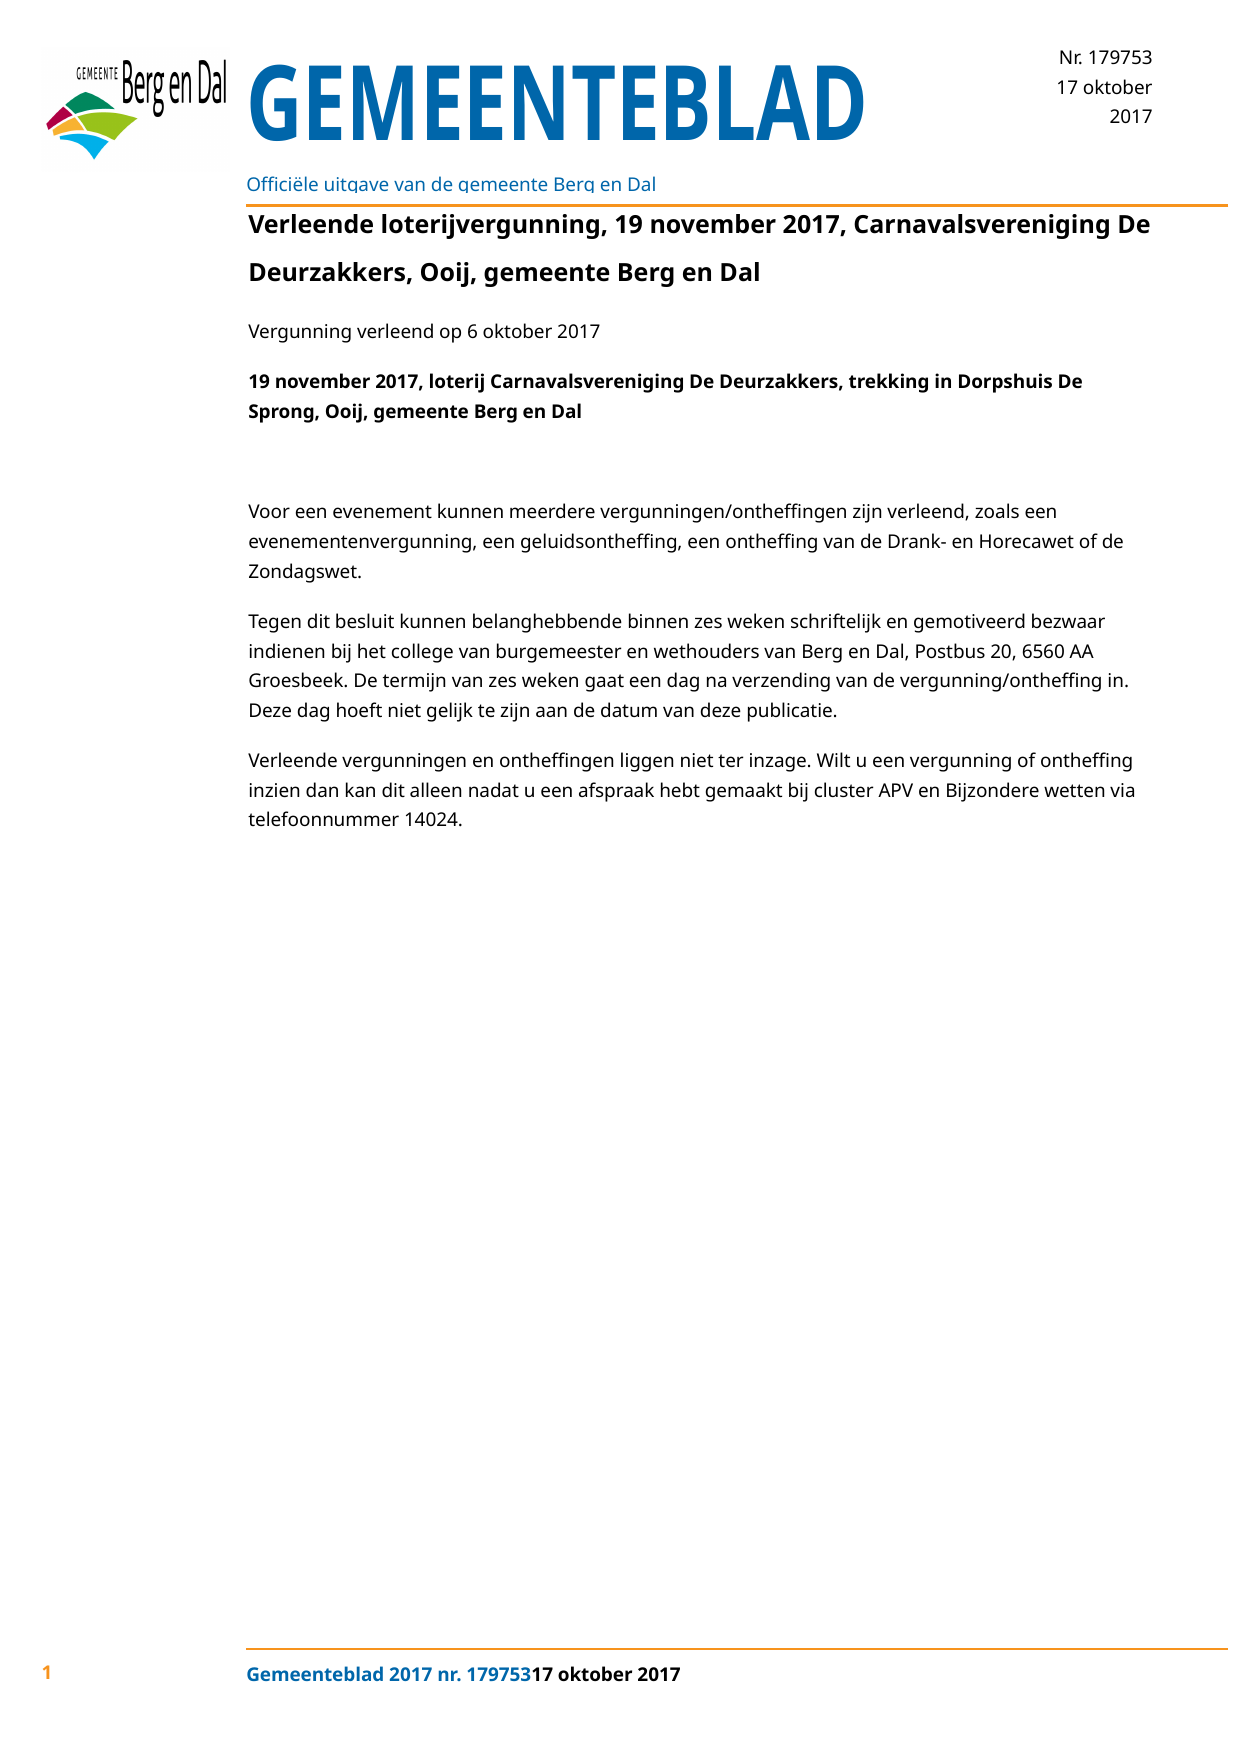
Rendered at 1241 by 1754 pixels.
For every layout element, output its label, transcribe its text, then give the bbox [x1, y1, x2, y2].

text 19 november 2017, loterij Carnavalsvereniging De Deurzakkers, trekking in Dorpshuis De Sprong, Ooij, gemeente Berg en Dal [248, 368, 1152, 424]
picture [41, 47, 231, 172]
text Voor een evenement kunnen meerdere vergunningen/ontheffingen zijn verleend, zoals een evenementenvergunning, een geluidsontheffing, een ontheffing van de Drank- en Horecawet of de Zondagswet. [248, 499, 1152, 584]
text Verleende vergunningen en ontheffingen liggen niet ter inzage. Wilt u een vergunning of ontheffing inzien dan kan dit alleen nadat u een afspraak hebt gemaakt bij cluster APV en Bijzondere wetten via telefoonnummer 14024. [248, 747, 1152, 832]
text Verleende loterijvergunning, 19 november 2017, Carnavalsvereniging De Deurzakkers, Ooij, gemeente Berg en Dal [248, 207, 1152, 288]
text Vergunning verleend op 6 oktober 2017 [248, 318, 1152, 344]
text Tegen dit besluit kunnen belanghebbende binnen zes weken schriftelijk en gemotiveerd bezwaar indienen bij het college van burgemeester en wethouders van Berg en Dal, Postbus 20, 6560 AA Groesbeek. De termijn van zes weken gaat een dag na verzending van de vergunning/ontheffing in. Deze dag hoeft niet gelijk te zijn aan de datum van deze publicatie. [248, 608, 1152, 723]
